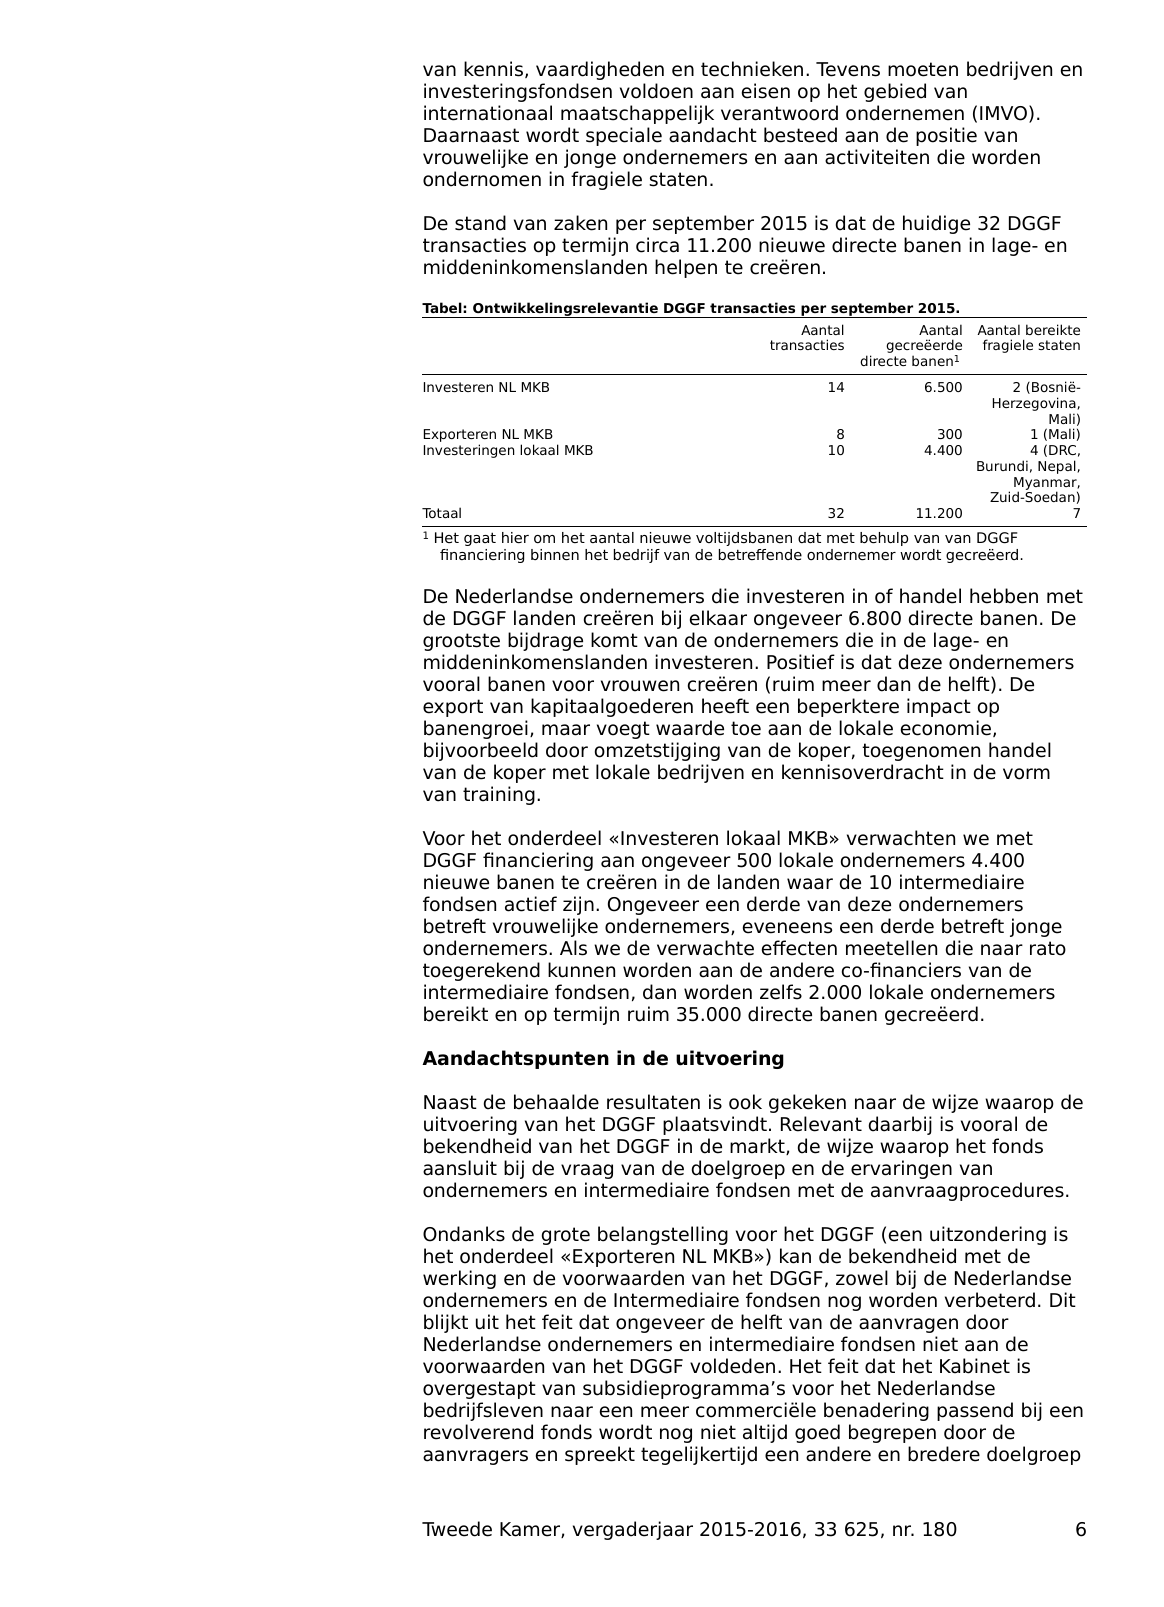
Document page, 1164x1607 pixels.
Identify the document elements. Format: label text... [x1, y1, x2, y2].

table_cell 6.500 [850, 375, 968, 427]
table_cell 14 [732, 375, 850, 427]
table_cell 11.200 [850, 506, 968, 526]
text Ondanks de grote belangstelling voor het DGGF (een uitzondering is het onderdeel «Exporteren NL MKB») kan de bekendheid met de werking en de voorwaarden van het DGGF, zowel bij de Nederlandse ondernemers en de Intermediaire fondsen nog worden verbeterd. Dit blijkt uit het feit dat ongeveer de helft van de aanvragen door Nederlandse ondernemers en intermediaire fondsen niet aan de voorwaarden van het DGGF voldeden. Het feit dat het Kabinet is overgestapt van subsidieprogramma’s voor het Nederlandse bedrijfsleven naar een meer commerciële benadering passend bij een revolverend fonds wordt nog niet altijd goed begrepen door de aanvragers en spreekt tegelijkertijd een andere en bredere doelgroep [422, 1224, 1087, 1466]
table_cell 10 [732, 443, 850, 506]
text De Nederlandse ondernemers die investeren in of handel hebben met de DGGF landen creëren bij elkaar ongeveer 6.800 directe banen. De grootste bijdrage komt van de ondernemers die in de lage- en middeninkomenslanden investeren. Positief is dat deze ondernemers vooral banen voor vrouwen creëren (ruim meer dan de helft). De export van kapitaalgoederen heeft een beperktere impact op banengroei, maar voegt waarde toe aan de lokale economie, bijvoorbeeld door omzetstijging van de koper, toegenomen handel van de koper met lokale bedrijven en kennisoverdracht in de vorm van training. [422, 586, 1087, 806]
text Naast de behaalde resultaten is ook gekeken naar de wijze waarop de uitvoering van het DGGF plaatsvindt. Relevant daarbij is vooral de bekendheid van het DGGF in de markt, de wijze waarop het fonds aansluit bij de vraag van de doelgroep en de ervaringen van ondernemers en intermediaire fondsen met de aanvraagprocedures. [422, 1092, 1087, 1202]
table_cell 2 (Bosnië-Herzegovina, Mali) [969, 375, 1087, 427]
table_cell 7 [969, 506, 1087, 526]
table_cell 4 (DRC, Burundi, Nepal, Myanmar, Zuid-Soedan) [969, 443, 1087, 506]
table_cell [422, 318, 732, 374]
table_cell Investeren NL MKB [422, 375, 732, 427]
subtitle Aandachtspunten in de uitvoering [422, 1048, 1087, 1070]
table_cell Investeringen lokaal MKB [422, 443, 732, 506]
table_cell Aantal gecreëerde directe banen1 [850, 318, 968, 374]
table_header Tabel: Ontwikkelingsrelevantie DGGF transacties per september 2015. [422, 301, 1087, 317]
text De stand van zaken per september 2015 is dat de huidige 32 DGGF transacties op termijn circa 11.200 nieuwe directe banen in lage- en middeninkomenslanden helpen te creëren. [422, 213, 1087, 279]
table_cell 8 [732, 427, 850, 443]
table_cell 1 Het gaat hier om het aantal nieuwe voltijdsbanen dat met behulp van van DGGF financiering binnen het bedrijf van de betreffende ondernemer wordt gecreëerd. [422, 527, 1087, 564]
text Voor het onderdeel «Investeren lokaal MKB» verwachten we met DGGF financiering aan ongeveer 500 lokale ondernemers 4.400 nieuwe banen te creëren in de landen waar de 10 intermediaire fondsen actief zijn. Ongeveer een derde van deze ondernemers betreft vrouwelijke ondernemers, eveneens een derde betreft jonge ondernemers. Als we de verwachte effecten meetellen die naar rato toegerekend kunnen worden aan de andere co-financiers van de intermediaire fondsen, dan worden zelfs 2.000 lokale ondernemers bereikt en op termijn ruim 35.000 directe banen gecreëerd. [422, 828, 1087, 1026]
table_cell Totaal [422, 506, 732, 526]
table_cell 4.400 [850, 443, 968, 506]
table_cell 1 (Mali) [969, 427, 1087, 443]
table_cell 32 [732, 506, 850, 526]
text van kennis, vaardigheden en technieken. Tevens moeten bedrijven en investeringsfondsen voldoen aan eisen op het gebied van internationaal maatschappelijk verantwoord ondernemen (IMVO). Daarnaast wordt speciale aandacht besteed aan de positie van vrouwelijke en jonge ondernemers en aan activiteiten die worden ondernomen in fragiele staten. [422, 59, 1087, 191]
table_cell Aantal transacties [732, 318, 850, 374]
table_cell 300 [850, 427, 968, 443]
table_cell Aantal bereikte fragiele staten [969, 318, 1087, 374]
table_cell Exporteren NL MKB [422, 427, 732, 443]
